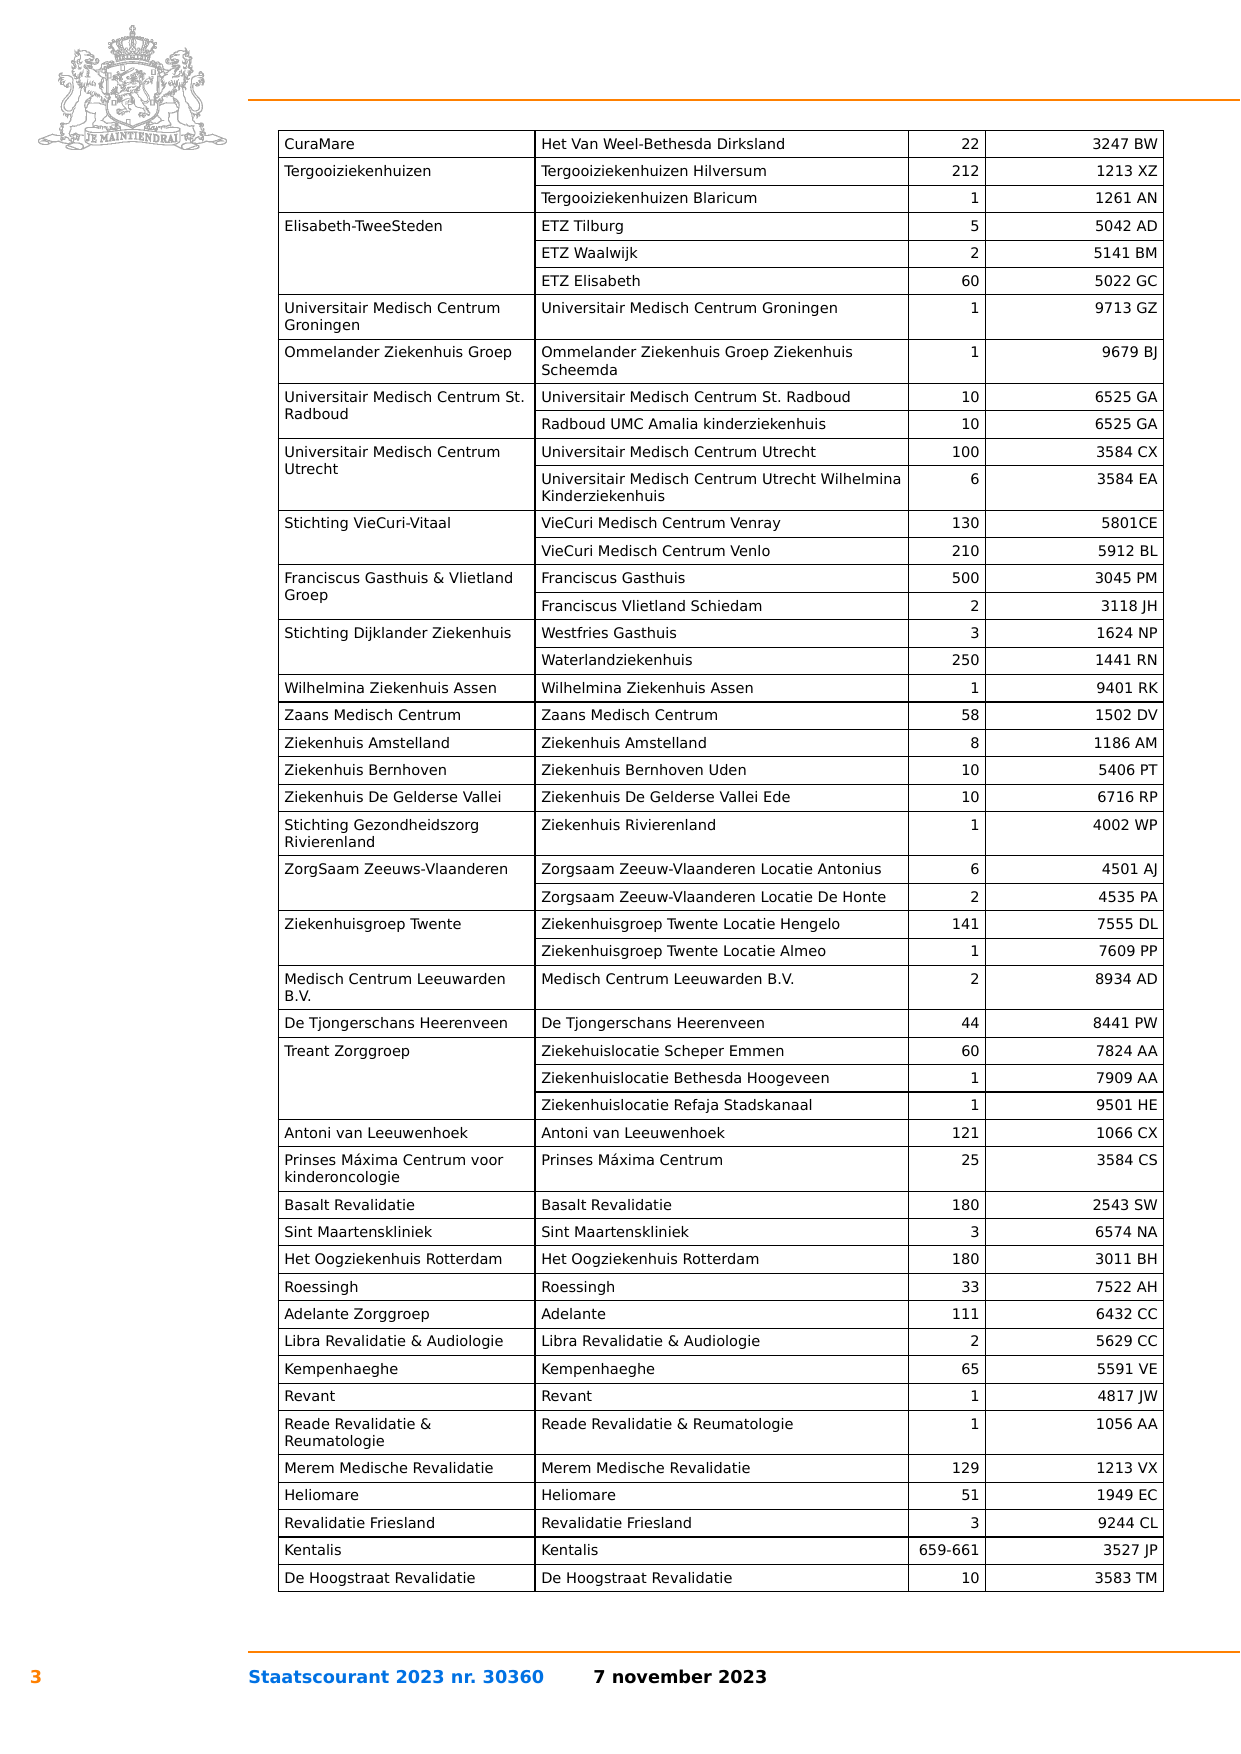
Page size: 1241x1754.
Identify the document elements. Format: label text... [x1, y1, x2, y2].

table_cell ETZ Waalwijk [536, 241, 908, 267]
table_cell 2 [909, 966, 985, 1009]
table_cell Stichting Dijklander Ziekenhuis [279, 620, 534, 674]
table_cell 6 [909, 856, 985, 883]
table_cell Stichting VieCuri-Vitaal [279, 511, 534, 564]
table_cell Zorgsaam Zeeuw-Vlaanderen Locatie De Honte [536, 884, 908, 910]
table_cell Libra Revalidatie & Audiologie [536, 1329, 908, 1355]
table_cell 4501 AJ [986, 856, 1163, 883]
table_cell 5591 VE [986, 1356, 1163, 1382]
table_cell Revant [536, 1384, 908, 1410]
table_cell 4002 WP [986, 812, 1163, 855]
table_cell 1 [909, 340, 985, 383]
table_cell Kempenhaeghe [536, 1356, 908, 1382]
table_cell 4535 PA [986, 884, 1163, 910]
table_cell Wilhelmina Ziekenhuis Assen [279, 675, 534, 701]
table_cell De Hoogstraat Revalidatie [536, 1565, 908, 1591]
table_cell Franciscus Vlietland Schiedam [536, 593, 908, 619]
table_cell Antoni van Leeuwenhoek [536, 1120, 908, 1146]
table_cell 10 [909, 411, 985, 438]
table_cell 3118 JH [986, 593, 1163, 619]
table_cell Reade Revalidatie & Reumatologie [536, 1411, 908, 1454]
table_cell 7609 PP [986, 939, 1163, 965]
table_cell Ziekenhuis Rivierenland [536, 812, 908, 855]
table_cell ETZ Elisabeth [536, 268, 908, 294]
table_cell Sint Maartenskliniek [536, 1219, 908, 1245]
table_cell Ommelander Ziekenhuis Groep Ziekenhuis Scheemda [536, 340, 908, 383]
table_cell Ziekenhuis De Gelderse Vallei Ede [536, 785, 908, 811]
table_cell Heliomare [279, 1483, 534, 1509]
table_cell De Hoogstraat Revalidatie [279, 1565, 534, 1591]
table_cell 33 [909, 1274, 985, 1300]
table_cell 1441 RN [986, 648, 1163, 674]
table_cell 212 [909, 158, 985, 185]
table_cell 5801CE [986, 511, 1163, 537]
table_cell 7909 AA [986, 1065, 1163, 1091]
table_cell Adelante [536, 1301, 908, 1328]
table_cell 10 [909, 1565, 985, 1591]
table_cell Ziekenhuislocatie Bethesda Hoogeveen [536, 1065, 908, 1091]
table_cell Het Oogziekenhuis Rotterdam [279, 1246, 534, 1273]
table_cell Universitair Medisch Centrum Utrecht [536, 439, 908, 465]
table_cell 1 [909, 1093, 985, 1119]
table_cell 1213 VX [986, 1455, 1163, 1482]
table_cell 1502 DV [986, 703, 1163, 729]
table_cell 180 [909, 1246, 985, 1273]
table_cell 7522 AH [986, 1274, 1163, 1300]
table_cell 22 [909, 131, 985, 157]
table_cell 9679 BJ [986, 340, 1163, 383]
table_cell 3527 JP [986, 1538, 1163, 1564]
table_cell 9401 RK [986, 675, 1163, 701]
table_cell 1 [909, 1411, 985, 1454]
table_cell Merem Medische Revalidatie [279, 1455, 534, 1482]
table_cell 6574 NA [986, 1219, 1163, 1245]
table_cell CuraMare [279, 131, 534, 157]
table_cell 51 [909, 1483, 985, 1509]
table_cell Revalidatie Friesland [279, 1510, 534, 1536]
table_cell Ziekenhuis Amstelland [536, 730, 908, 756]
table_cell Ziekenhuis Amstelland [279, 730, 534, 756]
table_cell 500 [909, 565, 985, 592]
table_cell Treant Zorggroep [279, 1038, 534, 1119]
table_cell Medisch Centrum Leeuwarden B.V. [279, 966, 534, 1009]
table_cell Universitair Medisch Centrum Groningen [279, 295, 534, 339]
table_cell 2 [909, 241, 985, 267]
table_cell 6525 GA [986, 384, 1163, 410]
table_cell Tergooiziekenhuizen Blaricum [536, 186, 908, 212]
table_cell Universitair Medisch Centrum Utrecht [279, 439, 534, 509]
table_cell 5406 PT [986, 757, 1163, 783]
table_cell 60 [909, 268, 985, 294]
table_cell 10 [909, 785, 985, 811]
table_cell 250 [909, 648, 985, 674]
table_cell 1 [909, 186, 985, 212]
table_cell Het Van Weel-Bethesda Dirksland [536, 131, 908, 157]
table_cell 1 [909, 939, 985, 965]
picture [38, 25, 227, 150]
table_cell 65 [909, 1356, 985, 1382]
table_cell 5022 GC [986, 268, 1163, 294]
table_cell 5 [909, 213, 985, 239]
table_cell 1056 AA [986, 1411, 1163, 1454]
table_cell Het Oogziekenhuis Rotterdam [536, 1246, 908, 1273]
table_cell 8441 PW [986, 1010, 1163, 1037]
table_cell Ziekenhuisgroep Twente Locatie Hengelo [536, 911, 908, 937]
table_cell 2 [909, 884, 985, 910]
table_cell Reade Revalidatie & Reumatologie [279, 1411, 534, 1454]
table_cell 2 [909, 593, 985, 619]
table_cell VieCuri Medisch Centrum Venray [536, 511, 908, 537]
table_cell 10 [909, 384, 985, 410]
table_cell Basalt Revalidatie [536, 1192, 908, 1218]
table_cell De Tjongerschans Heerenveen [279, 1010, 534, 1037]
table_cell 5141 BM [986, 241, 1163, 267]
table_cell Revalidatie Friesland [536, 1510, 908, 1536]
table_cell Antoni van Leeuwenhoek [279, 1120, 534, 1146]
table_cell Ziekenhuis Bernhoven [279, 757, 534, 783]
table_cell 1213 XZ [986, 158, 1163, 185]
table_cell 1 [909, 675, 985, 701]
table_cell 1186 AM [986, 730, 1163, 756]
table_cell Roessingh [536, 1274, 908, 1300]
table_cell 3011 BH [986, 1246, 1163, 1273]
table_cell 3584 CS [986, 1147, 1163, 1191]
table_cell 210 [909, 538, 985, 564]
table_cell 659-661 [909, 1538, 985, 1564]
table_cell Ziekenhuisgroep Twente Locatie Almeo [536, 939, 908, 965]
table_cell Universitair Medisch Centrum St. Radboud [536, 384, 908, 410]
table_cell Kentalis [279, 1538, 534, 1564]
table_cell Ziekenhuislocatie Refaja Stadskanaal [536, 1093, 908, 1119]
table_cell 3 [909, 1219, 985, 1245]
table_cell 3247 BW [986, 131, 1163, 157]
table_cell 5042 AD [986, 213, 1163, 239]
table_cell 3584 EA [986, 466, 1163, 509]
table_cell 100 [909, 439, 985, 465]
table_cell Ziekenhuis De Gelderse Vallei [279, 785, 534, 811]
table_cell 6 [909, 466, 985, 509]
table_cell ETZ Tilburg [536, 213, 908, 239]
table_cell Ziekenhuisgroep Twente [279, 911, 534, 965]
table_cell VieCuri Medisch Centrum Venlo [536, 538, 908, 564]
table_cell Franciscus Gasthuis & Vlietland Groep [279, 565, 534, 619]
table_cell Westfries Gasthuis [536, 620, 908, 647]
table_cell 44 [909, 1010, 985, 1037]
table_cell 6525 GA [986, 411, 1163, 438]
table_cell 3584 CX [986, 439, 1163, 465]
table_cell Adelante Zorggroep [279, 1301, 534, 1328]
table_cell Wilhelmina Ziekenhuis Assen [536, 675, 908, 701]
table_cell Zorgsaam Zeeuw-Vlaanderen Locatie Antonius [536, 856, 908, 883]
table_cell 3583 TM [986, 1565, 1163, 1591]
table_cell Prinses Máxima Centrum voor kinderoncologie [279, 1147, 534, 1191]
table_cell 1066 CX [986, 1120, 1163, 1146]
table_cell 8934 AD [986, 966, 1163, 1009]
table_cell 4817 JW [986, 1384, 1163, 1410]
table_cell Prinses Máxima Centrum [536, 1147, 908, 1191]
table_cell Ziekenhuis Bernhoven Uden [536, 757, 908, 783]
table_cell 1 [909, 1384, 985, 1410]
table_cell 180 [909, 1192, 985, 1218]
table_cell Basalt Revalidatie [279, 1192, 534, 1218]
table_cell Franciscus Gasthuis [536, 565, 908, 592]
table_cell 1 [909, 812, 985, 855]
table_cell 9501 HE [986, 1093, 1163, 1119]
table_cell De Tjongerschans Heerenveen [536, 1010, 908, 1037]
table_cell ZorgSaam Zeeuws-Vlaanderen [279, 856, 534, 910]
table_cell 130 [909, 511, 985, 537]
table_cell 5912 BL [986, 538, 1163, 564]
table_cell Heliomare [536, 1483, 908, 1509]
table_cell 8 [909, 730, 985, 756]
table_cell 3 [909, 1510, 985, 1536]
table_cell 9713 GZ [986, 295, 1163, 339]
table_cell 1 [909, 295, 985, 339]
table_cell 6432 CC [986, 1301, 1163, 1328]
table_cell Kentalis [536, 1538, 908, 1564]
table_cell 2 [909, 1329, 985, 1355]
table_cell Ziekehuislocatie Scheper Emmen [536, 1038, 908, 1064]
table_cell 7824 AA [986, 1038, 1163, 1064]
table_cell Universitair Medisch Centrum Utrecht Wilhelmina Kinderziekenhuis [536, 466, 908, 509]
table_cell Universitair Medisch Centrum Groningen [536, 295, 908, 339]
table_cell 1 [909, 1065, 985, 1091]
table_cell Radboud UMC Amalia kinderziekenhuis [536, 411, 908, 438]
table_cell 25 [909, 1147, 985, 1191]
table_cell 129 [909, 1455, 985, 1482]
table_cell 3 [909, 620, 985, 647]
table_cell Ommelander Ziekenhuis Groep [279, 340, 534, 383]
table_cell 141 [909, 911, 985, 937]
table_cell 5629 CC [986, 1329, 1163, 1355]
table_cell Sint Maartenskliniek [279, 1219, 534, 1245]
table_cell Roessingh [279, 1274, 534, 1300]
table_cell 111 [909, 1301, 985, 1328]
table_cell Kempenhaeghe [279, 1356, 534, 1382]
table_cell Stichting Gezondheidszorg Rivierenland [279, 812, 534, 855]
table_cell Elisabeth-TweeSteden [279, 213, 534, 294]
table_cell Tergooiziekenhuizen Hilversum [536, 158, 908, 185]
table_cell 60 [909, 1038, 985, 1064]
table_cell Zaans Medisch Centrum [279, 703, 534, 729]
table_cell 2543 SW [986, 1192, 1163, 1218]
table_cell 7555 DL [986, 911, 1163, 937]
table_cell Merem Medische Revalidatie [536, 1455, 908, 1482]
table_cell 1949 EC [986, 1483, 1163, 1509]
table_cell 3045 PM [986, 565, 1163, 592]
table_cell Revant [279, 1384, 534, 1410]
table_cell Medisch Centrum Leeuwarden B.V. [536, 966, 908, 1009]
table_cell 121 [909, 1120, 985, 1146]
table_cell Libra Revalidatie & Audiologie [279, 1329, 534, 1355]
table_cell Zaans Medisch Centrum [536, 703, 908, 729]
table_cell Universitair Medisch Centrum St. Radboud [279, 384, 534, 438]
table_cell 1624 NP [986, 620, 1163, 647]
table_cell Waterlandziekenhuis [536, 648, 908, 674]
table_cell 6716 RP [986, 785, 1163, 811]
table_cell 10 [909, 757, 985, 783]
table_cell 9244 CL [986, 1510, 1163, 1536]
table_cell 1261 AN [986, 186, 1163, 212]
table_cell Tergooiziekenhuizen [279, 158, 534, 212]
table_cell 58 [909, 703, 985, 729]
